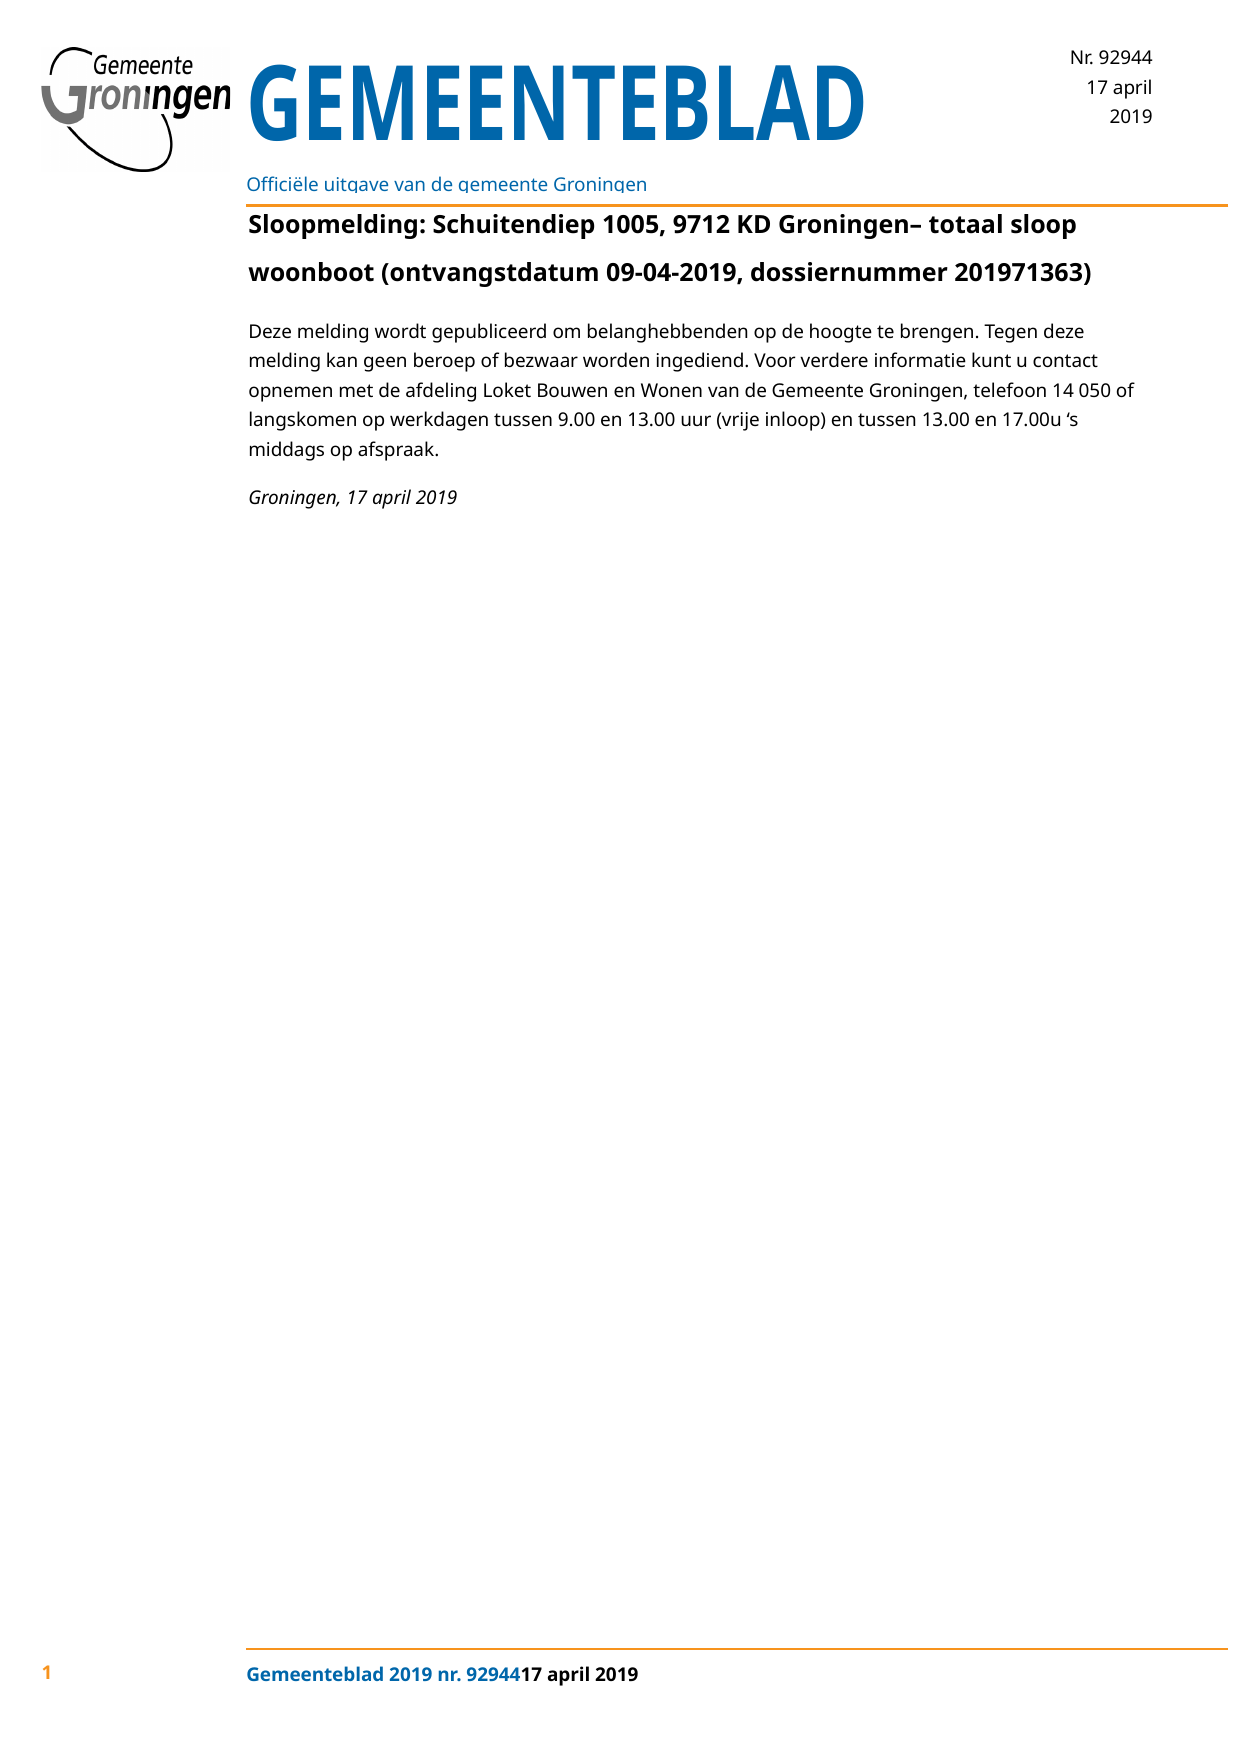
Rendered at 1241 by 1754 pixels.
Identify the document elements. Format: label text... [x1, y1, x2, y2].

text Groningen, 17 april 2019 [248, 484, 1152, 510]
text Sloopmelding: Schuitendiep 1005, 9712 KD Groningen– totaal sloop woonboot (ontvangstdatum 09-04-2019, dossiernummer 201971363) [248, 207, 1152, 288]
picture [41, 47, 231, 172]
text Deze melding wordt gepubliceerd om belanghebbenden op de hoogte te brengen. Tegen deze melding kan geen beroep of bezwaar worden ingediend. Voor verdere informatie kunt u contact opnemen met de afdeling Loket Bouwen en Wonen van de Gemeente Groningen, telefoon 14 050 of langskomen op werkdagen tussen 9.00 en 13.00 uur (vrije inloop) en tussen 13.00 en 17.00u ‘s middags op afspraak. [248, 318, 1152, 462]
